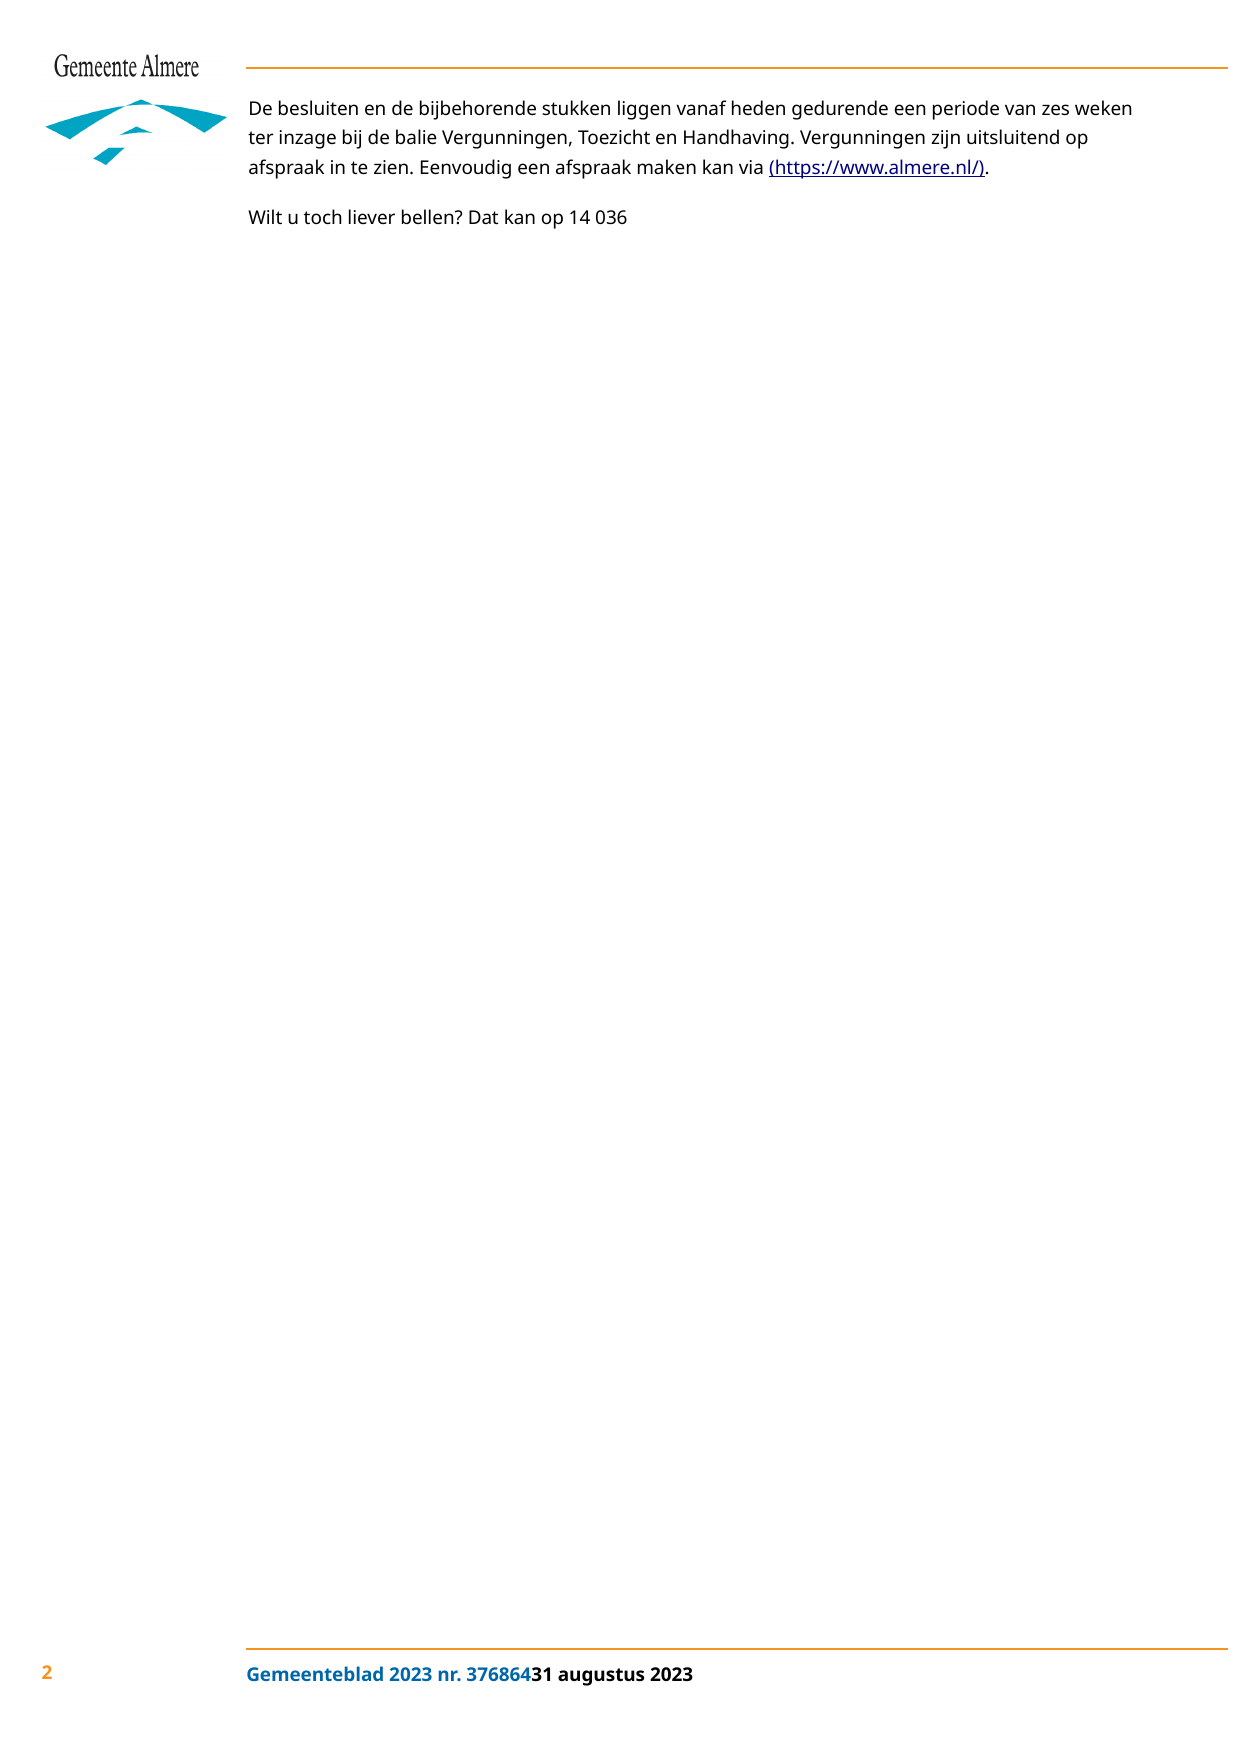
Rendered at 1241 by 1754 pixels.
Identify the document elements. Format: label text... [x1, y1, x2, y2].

text De besluiten en de bijbehorende stukken liggen vanaf heden gedurende een periode van zes weken ter inzage bij de balie Vergunningen, Toezicht en Handhaving. Vergunningen zijn uitsluitend op afspraak in te zien. Eenvoudig een afspraak maken kan via (https://www.almere.nl/). [248, 95, 1152, 180]
text Wilt u toch liever bellen? Dat kan op 14 036 [248, 204, 1152, 230]
picture [41, 47, 231, 172]
